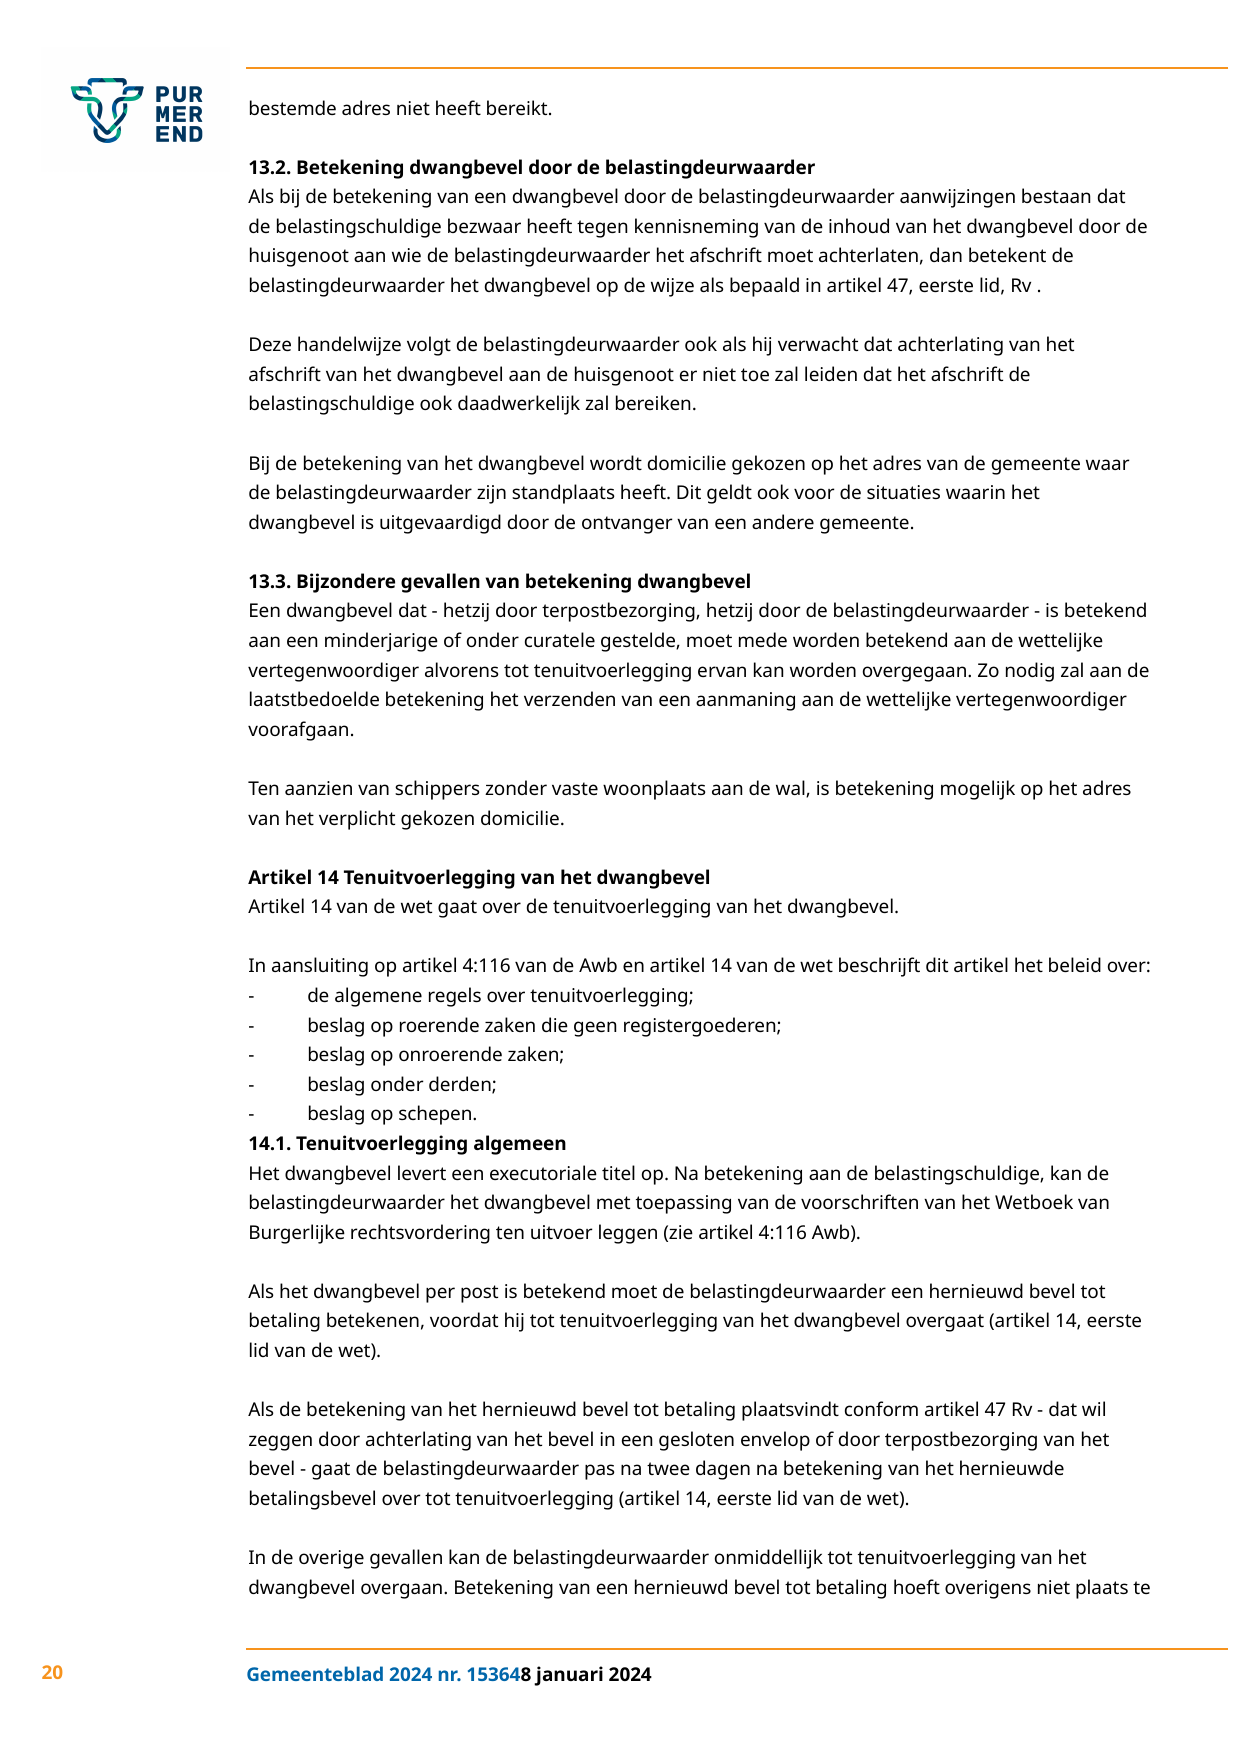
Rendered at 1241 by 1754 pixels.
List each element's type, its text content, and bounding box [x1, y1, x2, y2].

text Artikel 14 Tenuitvoerlegging van het dwangbevel [248, 864, 1152, 890]
text Als de betekening van het hernieuwd bevel tot betaling plaatsvindt conform artikel 47 Rv - dat wil zeggen door achterlating van het bevel in een gesloten envelop of door terpostbezorging van het bevel - gaat de belastingdeurwaarder pas na twee dagen na betekening van het hernieuwde betalingsbevel over tot tenuitvoerlegging (artikel 14, eerste lid van de wet). [248, 1396, 1152, 1511]
text In de overige gevallen kan de belastingdeurwaarder onmiddellijk tot tenuitvoerlegging van het dwangbevel overgaan. Betekening van een hernieuwd bevel tot betaling hoeft overigens niet plaats te [248, 1544, 1152, 1600]
text Als het dwangbevel per post is betekend moet de belastingdeurwaarder een hernieuwd bevel tot betaling betekenen, voordat hij tot tenuitvoerlegging van het dwangbevel overgaat (artikel 14, eerste lid van de wet). [248, 1278, 1152, 1363]
text Een dwangbevel dat - hetzij door terpostbezorging, hetzij door de belastingdeurwaarder - is betekend aan een minderjarige of onder curatele gestelde, moet mede worden betekend aan de wettelijke vertegenwoordiger alvorens tot tenuitvoerlegging ervan kan worden overgegaan. Zo nodig zal aan de laatstbedoelde betekening het verzenden van een aanmaning aan de wettelijke vertegenwoordiger voorafgaan. [248, 598, 1152, 742]
text In aansluiting op artikel 4:116 van de Awb en artikel 14 van de wet beschrijft dit artikel het beleid over: [248, 953, 1152, 978]
text Deze handelwijze volgt de belastingdeurwaarder ook als hij verwacht dat achterlating van het afschrift van het dwangbevel aan de huisgenoot er niet toe zal leiden dat het afschrift de belastingschuldige ook daadwerkelijk zal bereiken. [248, 331, 1152, 416]
list beslag op onroerende zaken; [248, 1041, 1152, 1067]
text Artikel 14 van de wet gaat over de tenuitvoerlegging van het dwangbevel. [248, 893, 1152, 919]
list beslag op roerende zaken die geen registergoederen; [248, 1012, 1152, 1038]
text 13.3. Bijzondere gevallen van betekening dwangbevel [248, 568, 1152, 594]
text Bij de betekening van het dwangbevel wordt domicilie gekozen op het adres van de gemeente waar de belastingdeurwaarder zijn standplaats heeft. Dit geldt ook voor de situaties waarin het dwangbevel is uitgevaardigd door de ontvanger van een andere gemeente. [248, 450, 1152, 535]
text Het dwangbevel levert een executoriale titel op. Na betekening aan de belastingschuldige, kan de belastingdeurwaarder het dwangbevel met toepassing van de voorschriften van het Wetboek van Burgerlijke rechtsvordering ten uitvoer leggen (zie artikel 4:116 Awb). [248, 1160, 1152, 1245]
text 13.2. Betekening dwangbevel door de belastingdeurwaarder [248, 154, 1152, 180]
text Ten aanzien van schippers zonder vaste woonplaats aan de wal, is betekening mogelijk op het adres van het verplicht gekozen domicilie. [248, 775, 1152, 831]
text bestemde adres niet heeft bereikt. [248, 95, 1152, 121]
list beslag onder derden; [248, 1071, 1152, 1097]
picture [41, 47, 231, 172]
text 14.1. Tenuitvoerlegging algemeen [248, 1130, 1152, 1156]
list beslag op schepen. [248, 1101, 1152, 1126]
text Als bij de betekening van een dwangbevel door de belastingdeurwaarder aanwijzingen bestaan dat de belastingschuldige bezwaar heeft tegen kennisneming van de inhoud van het dwangbevel door de huisgenoot aan wie de belastingdeurwaarder het afschrift moet achterlaten, dan betekent de belastingdeurwaarder het dwangbevel op de wijze als bepaald in artikel 47, eerste lid, Rv . [248, 183, 1152, 298]
list de algemene regels over tenuitvoerlegging; [248, 982, 1152, 1008]
